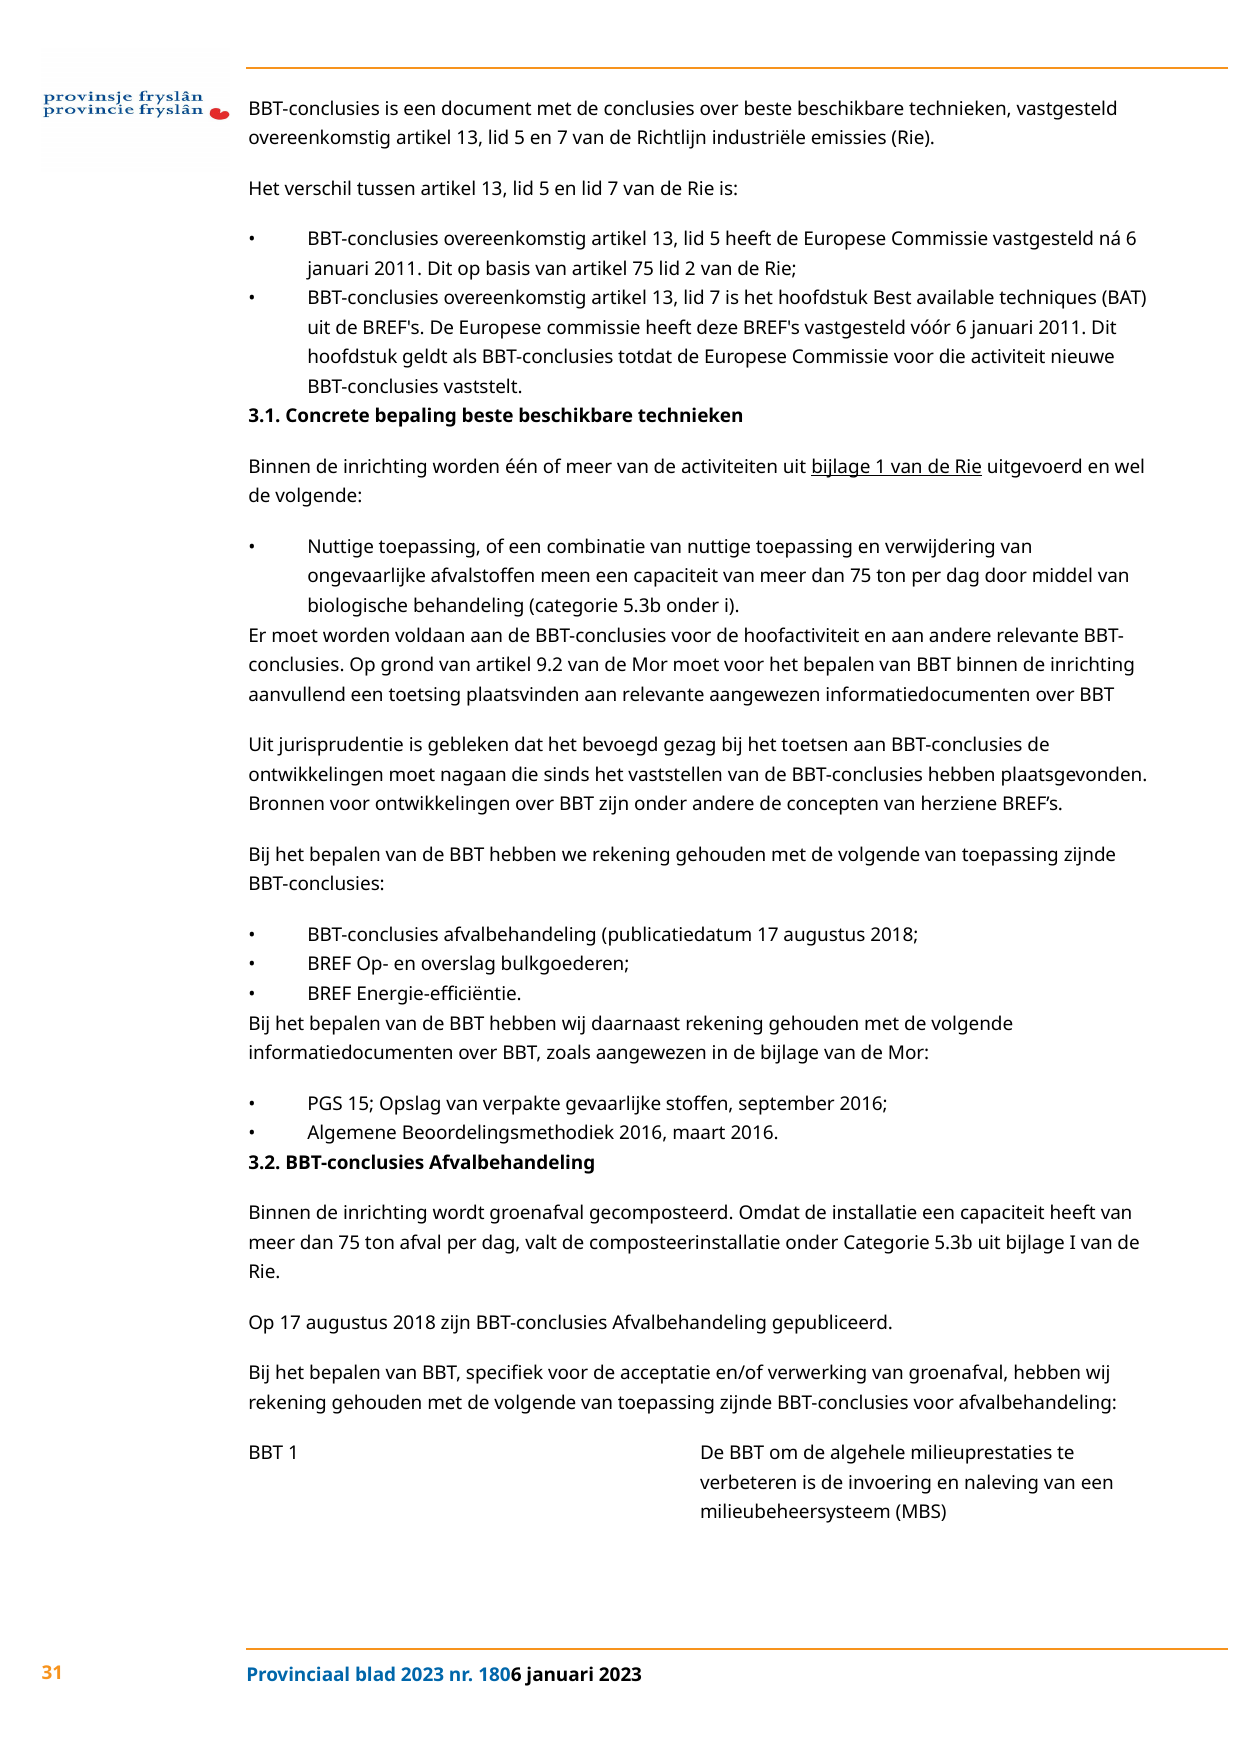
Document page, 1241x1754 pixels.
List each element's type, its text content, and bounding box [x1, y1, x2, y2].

text Uit jurisprudentie is gebleken dat het bevoegd gezag bij het toetsen aan BBT-conclusies de ontwikkelingen moet nagaan die sinds het vaststellen van de BBT-conclusies hebben plaatsgevonden. Bronnen voor ontwikkelingen over BBT zijn onder andere de concepten van herziene BREF’s. [248, 731, 1152, 816]
list Algemene Beoordelingsmethodiek 2016, maart 2016. [248, 1119, 1152, 1145]
text Het verschil tussen artikel 13, lid 5 en lid 7 van de Rie is: [248, 175, 1152, 201]
text Bij het bepalen van de BBT hebben wij daarnaast rekening gehouden met de volgende informatiedocumenten over BBT, zoals aangewezen in de bijlage van de Mor: [248, 1010, 1152, 1065]
list BBT-conclusies overeenkomstig artikel 13, lid 7 is het hoofdstuk Best available techniques (BAT) uit de BREF's. De Europese commissie heeft deze BREF's vastgesteld vóór 6 januari 2011. Dit hoofdstuk geldt als BBT-conclusies totdat de Europese Commissie voor die activiteit nieuwe BBT-conclusies vaststelt. [248, 284, 1152, 399]
text Binnen de inrichting wordt groenafval gecomposteerd. Omdat de installatie een capaciteit heeft van meer dan 75 ton afval per dag, valt de composteerinstallatie onder Categorie 5.3b uit bijlage I van de Rie. [248, 1199, 1152, 1284]
text 3.2. BBT-conclusies Afvalbehandeling [248, 1149, 1152, 1175]
table_header De BBT om de algehele milieuprestaties te verbeteren is de invoering en naleving van een milieubeheersysteem (MBS) [700, 1440, 1152, 1524]
text BBT-conclusies is een document met de conclusies over beste beschikbare technieken, vastgesteld overeenkomstig artikel 13, lid 5 en 7 van de Richtlijn industriële emissies (Rie). [248, 95, 1152, 150]
list Nuttige toepassing, of een combinatie van nuttige toepassing en verwijdering van ongevaarlijke afvalstoffen meen een capaciteit van meer dan 75 ton per dag door middel van biologische behandeling (categorie 5.3b onder i). [248, 533, 1152, 618]
picture [41, 47, 231, 172]
text Binnen de inrichting worden één of meer van de activiteiten uit bijlage 1 van de Rie uitgevoerd en wel de volgende: [248, 453, 1152, 508]
text Er moet worden voldaan aan de BBT-conclusies voor de hoofactiviteit en aan andere relevante BBT-conclusies. Op grond van artikel 9.2 van de Mor moet voor het bepalen van BBT binnen de inrichting aanvullend een toetsing plaatsvinden aan relevante aangewezen informatiedocumenten over BBT [248, 622, 1152, 707]
list BBT-conclusies overeenkomstig artikel 13, lid 5 heeft de Europese Commissie vastgesteld ná 6 januari 2011. Dit op basis van artikel 75 lid 2 van de Rie; [248, 225, 1152, 281]
text Bij het bepalen van BBT, specifiek voor de acceptatie en/of verwerking van groenafval, hebben wij rekening gehouden met de volgende van toepassing zijnde BBT-conclusies voor afvalbehandeling: [248, 1359, 1152, 1415]
text 3.1. Concrete bepaling beste beschikbare technieken [248, 403, 1152, 428]
list BREF Op- en overslag bulkgoederen; [248, 951, 1152, 976]
list PGS 15; Opslag van verpakte gevaarlijke stoffen, september 2016; [248, 1090, 1152, 1116]
list BBT-conclusies afvalbehandeling (publicatiedatum 17 augustus 2018; [248, 921, 1152, 947]
table_header BBT 1 [248, 1440, 700, 1524]
text Op 17 augustus 2018 zijn BBT-conclusies Afvalbehandeling gepubliceerd. [248, 1309, 1152, 1335]
list BREF Energie-efficiëntie. [248, 980, 1152, 1006]
text Bij het bepalen van de BBT hebben we rekening gehouden met de volgende van toepassing zijnde BBT-conclusies: [248, 841, 1152, 896]
